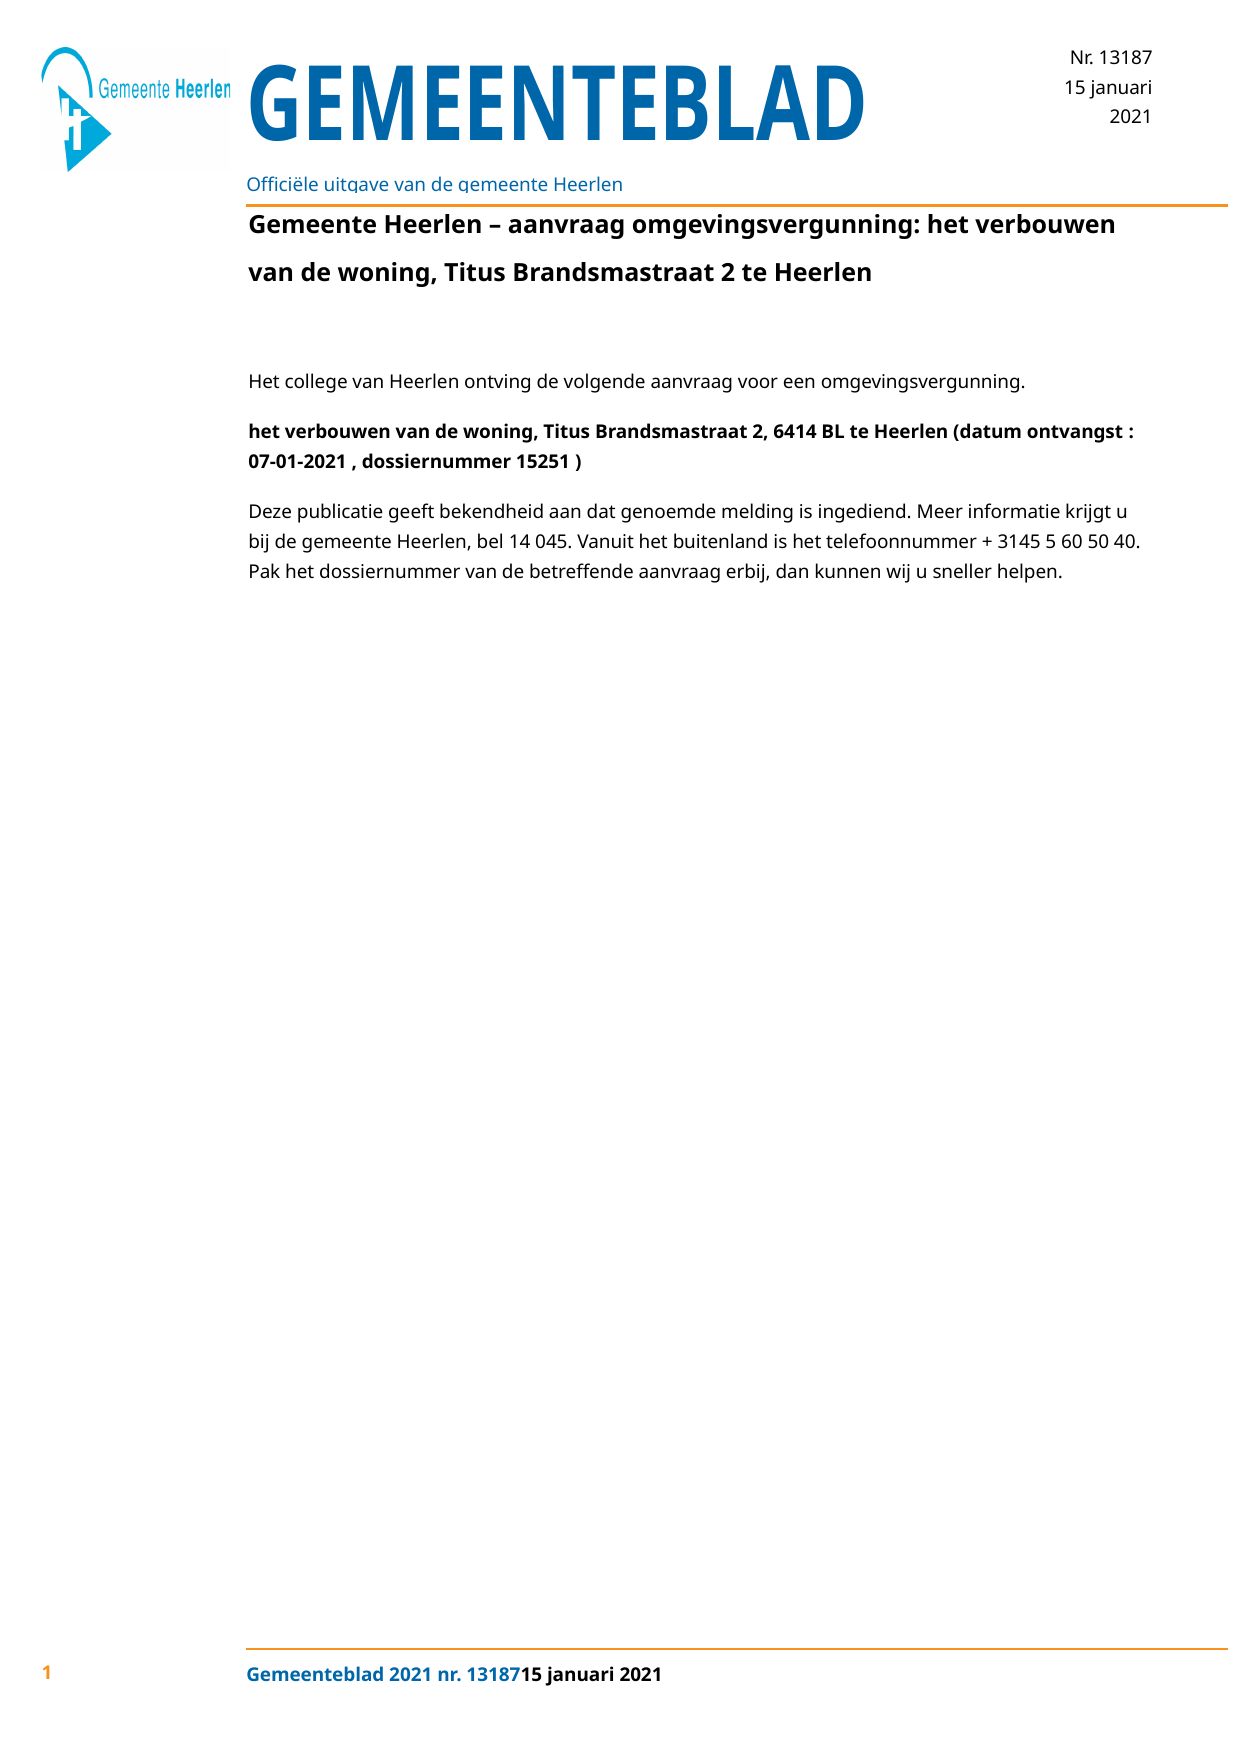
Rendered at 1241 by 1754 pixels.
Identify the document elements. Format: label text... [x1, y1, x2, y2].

text Gemeente Heerlen – aanvraag omgevingsvergunning: het verbouwen van de woning, Titus Brandsmastraat 2 te Heerlen [248, 207, 1152, 288]
text het verbouwen van de woning, Titus Brandsmastraat 2, 6414 BL te Heerlen (datum ontvangst : 07-01-2021 , dossiernummer 15251 ) [248, 419, 1152, 474]
picture [41, 47, 231, 172]
picture [41, 47, 59, 70]
text Het college van Heerlen ontving de volgende aanvraag voor een omgevingsvergunning. [248, 368, 1152, 394]
text Deze publicatie geeft bekendheid aan dat genoemde melding is ingediend. Meer informatie krijgt u bij de gemeente Heerlen, bel 14 045. Vanuit het buitenland is het telefoonnummer + 3145 5 60 50 40. Pak het dossiernummer van de betreffende aanvraag erbij, dan kunnen wij u sneller helpen. [248, 499, 1152, 584]
